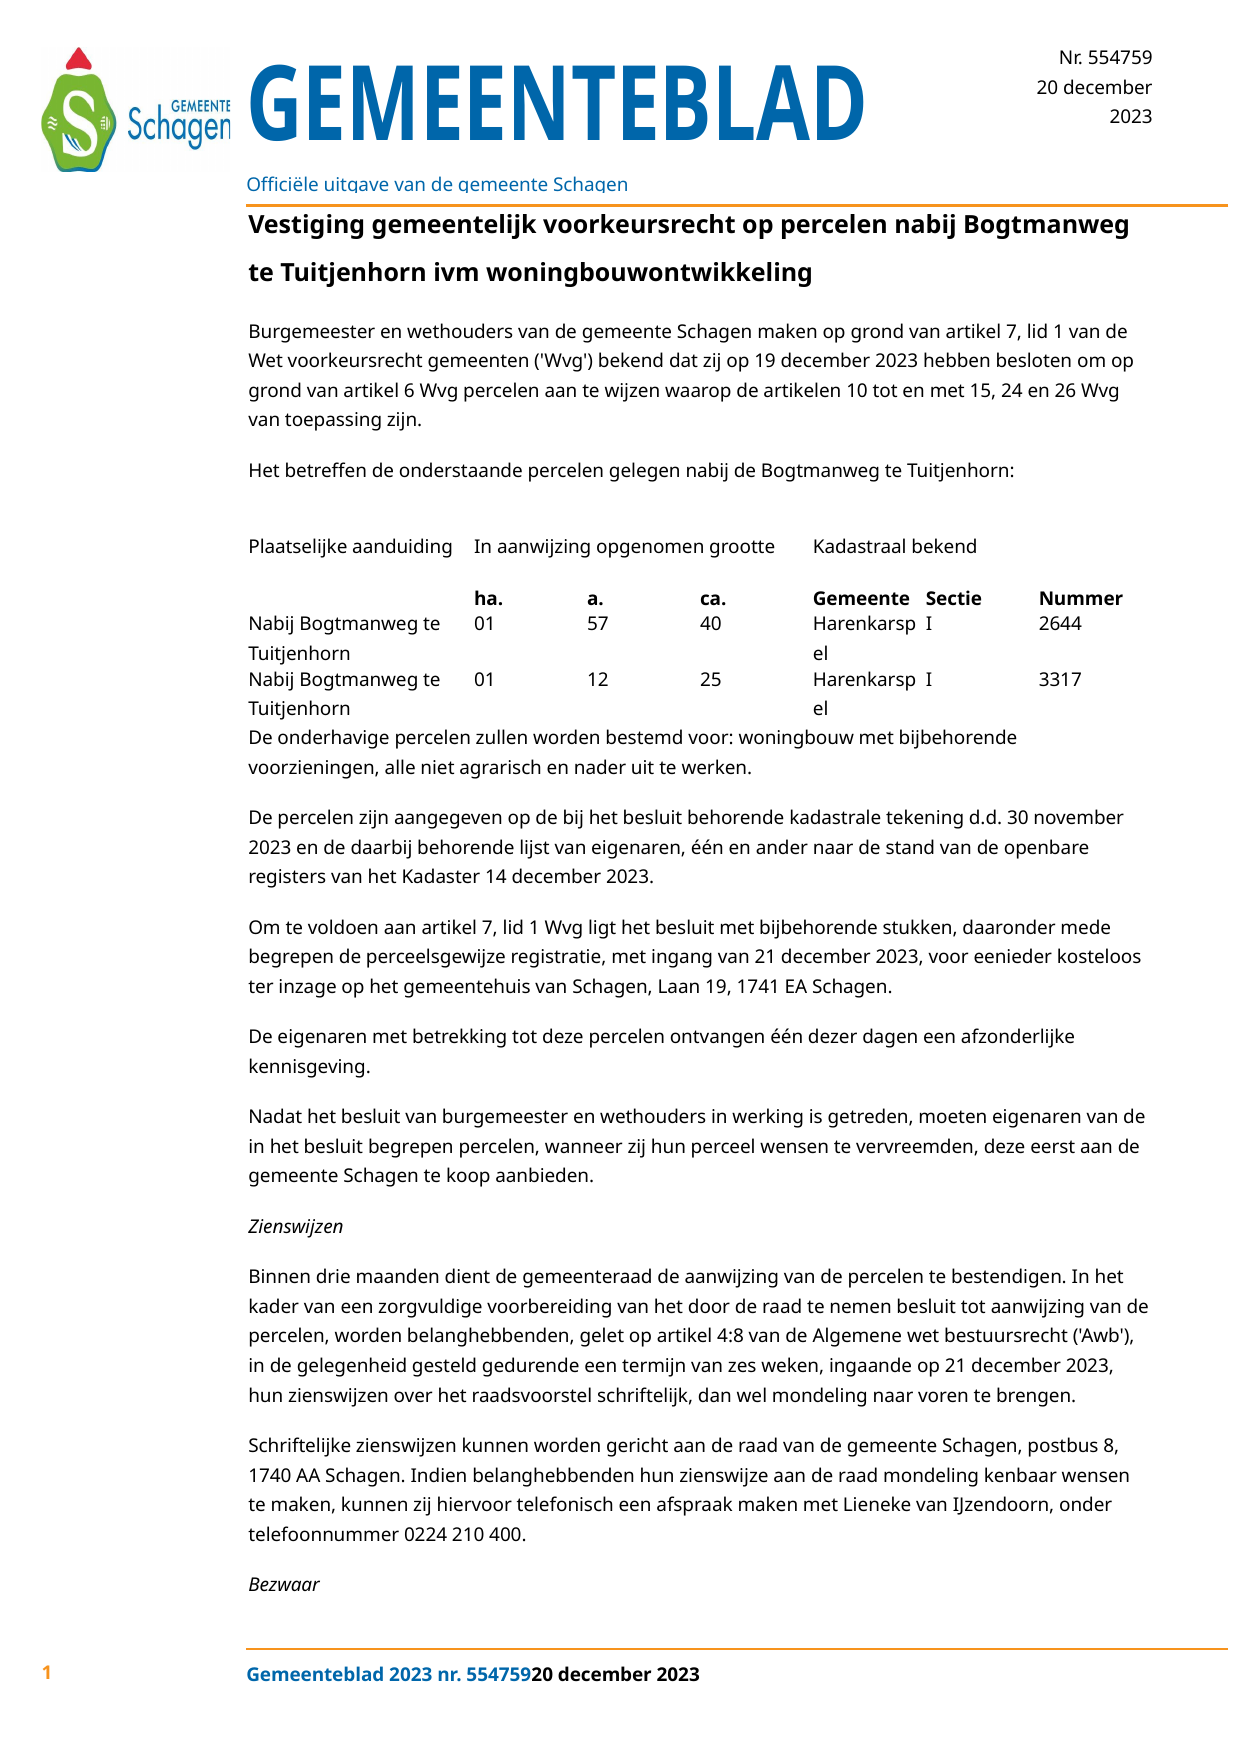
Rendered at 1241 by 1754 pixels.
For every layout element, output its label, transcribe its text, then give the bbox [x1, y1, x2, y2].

table_cell [700, 559, 813, 585]
table_header [1039, 508, 1152, 533]
table_cell 12 [587, 666, 700, 721]
picture [41, 47, 231, 172]
table_cell Nummer [1039, 585, 1152, 611]
table_cell 01 [474, 611, 587, 666]
table_cell Plaatselijke aanduiding [248, 533, 474, 559]
table_cell Harenkarspel [813, 611, 926, 666]
text Vestiging gemeentelijk voorkeursrecht op percelen nabij Bogtmanweg te Tuitjenhorn ivm woningbouwontwikkeling [248, 207, 1152, 288]
table_cell Harenkarspel [813, 666, 926, 721]
text Zienswijzen [248, 1213, 1152, 1239]
table_cell Nabij Bogtmanweg te Tuitjenhorn [248, 611, 474, 666]
table_cell Gemeente [813, 585, 926, 611]
text Burgemeester en wethouders van de gemeente Schagen maken op grond van artikel 7, lid 1 van de Wet voorkeursrecht gemeenten ('Wvg') bekend dat zij op 19 december 2023 hebben besloten om op grond van artikel 6 Wvg percelen aan te wijzen waarop de artikelen 10 tot en met 15, 24 en 26 Wvg van toepassing zijn. [248, 318, 1152, 432]
table_cell ha. [474, 585, 587, 611]
text De onderhavige percelen zullen worden bestemd voor: woningbouw met bijbehorende voorzieningen, alle niet agrarisch en nader uit te werken. [248, 724, 1152, 780]
table_header [926, 508, 1038, 533]
table_cell [813, 559, 926, 585]
table_cell 25 [700, 666, 813, 721]
text Om te voldoen aan artikel 7, lid 1 Wvg ligt het besluit met bijbehorende stukken, daaronder mede begrepen de perceelsgewijze registratie, met ingang van 21 december 2023, voor eenieder kosteloos ter inzage op het gemeentehuis van Schagen, Laan 19, 1741 EA Schagen. [248, 914, 1152, 999]
table_cell In aanwijzing opgenomen grootte [474, 533, 813, 559]
table_cell 3317 [1039, 666, 1152, 721]
table_cell [474, 559, 587, 585]
table_header [361, 508, 474, 533]
table_header [813, 508, 926, 533]
table_header [700, 508, 813, 533]
table_cell [587, 559, 700, 585]
text Nadat het besluit van burgemeester en wethouders in werking is getreden, moeten eigenaren van de in het besluit begrepen percelen, wanneer zij hun perceel wensen te vervreemden, deze eerst aan de gemeente Schagen te koop aanbieden. [248, 1103, 1152, 1188]
table_cell 57 [587, 611, 700, 666]
table_header [248, 508, 361, 533]
table_cell Sectie [926, 585, 1038, 611]
table_cell Kadastraal bekend [813, 533, 1152, 559]
text Schriftelijke zienswijzen kunnen worden gericht aan de raad van de gemeente Schagen, postbus 8, 1740 AA Schagen. Indien belanghebbenden hun zienswijze aan de raad mondeling kenbaar wensen te maken, kunnen zij hiervoor telefonisch een afspraak maken met Lieneke van IJzendoorn, onder telefoonnummer 0224 210 400. [248, 1432, 1152, 1547]
table_cell 01 [474, 666, 587, 721]
table_header [474, 508, 587, 533]
table_cell a. [587, 585, 700, 611]
table_cell 40 [700, 611, 813, 666]
table_cell I [926, 611, 1038, 666]
table_cell ca. [700, 585, 813, 611]
text De percelen zijn aangegeven op de bij het besluit behorende kadastrale tekening d.d. 30 november 2023 en de daarbij behorende lijst van eigenaren, één en ander naar de stand van de openbare registers van het Kadaster 14 december 2023. [248, 804, 1152, 889]
text De eigenaren met betrekking tot deze percelen ontvangen één dezer dagen een afzonderlijke kennisgeving. [248, 1023, 1152, 1079]
text Het betreffen de onderstaande percelen gelegen nabij de Bogtmanweg te Tuitjenhorn: [248, 457, 1152, 483]
text Bezwaar [248, 1571, 1152, 1597]
text Binnen drie maanden dient de gemeenteraad de aanwijzing van de percelen te bestendigen. In het kader van een zorgvuldige voorbereiding van het door de raad te nemen besluit tot aanwijzing van de percelen, worden belanghebbenden, gelet op artikel 4:8 van de Algemene wet bestuursrecht ('Awb'), in de gelegenheid gesteld gedurende een termijn van zes weken, ingaande op 21 december 2023, hun zienswijzen over het raadsvoorstel schriftelijk, dan wel mondeling naar voren te brengen. [248, 1263, 1152, 1408]
table_cell [248, 585, 361, 611]
table_cell Nabij Bogtmanweg te Tuitjenhorn [248, 666, 474, 721]
table_cell [926, 559, 1038, 585]
table_cell I [926, 666, 1038, 721]
table_cell [361, 585, 474, 611]
table_cell [361, 559, 474, 585]
table_cell 2644 [1039, 611, 1152, 666]
table_cell [248, 559, 361, 585]
table_header [587, 508, 700, 533]
table_cell [1039, 559, 1152, 585]
